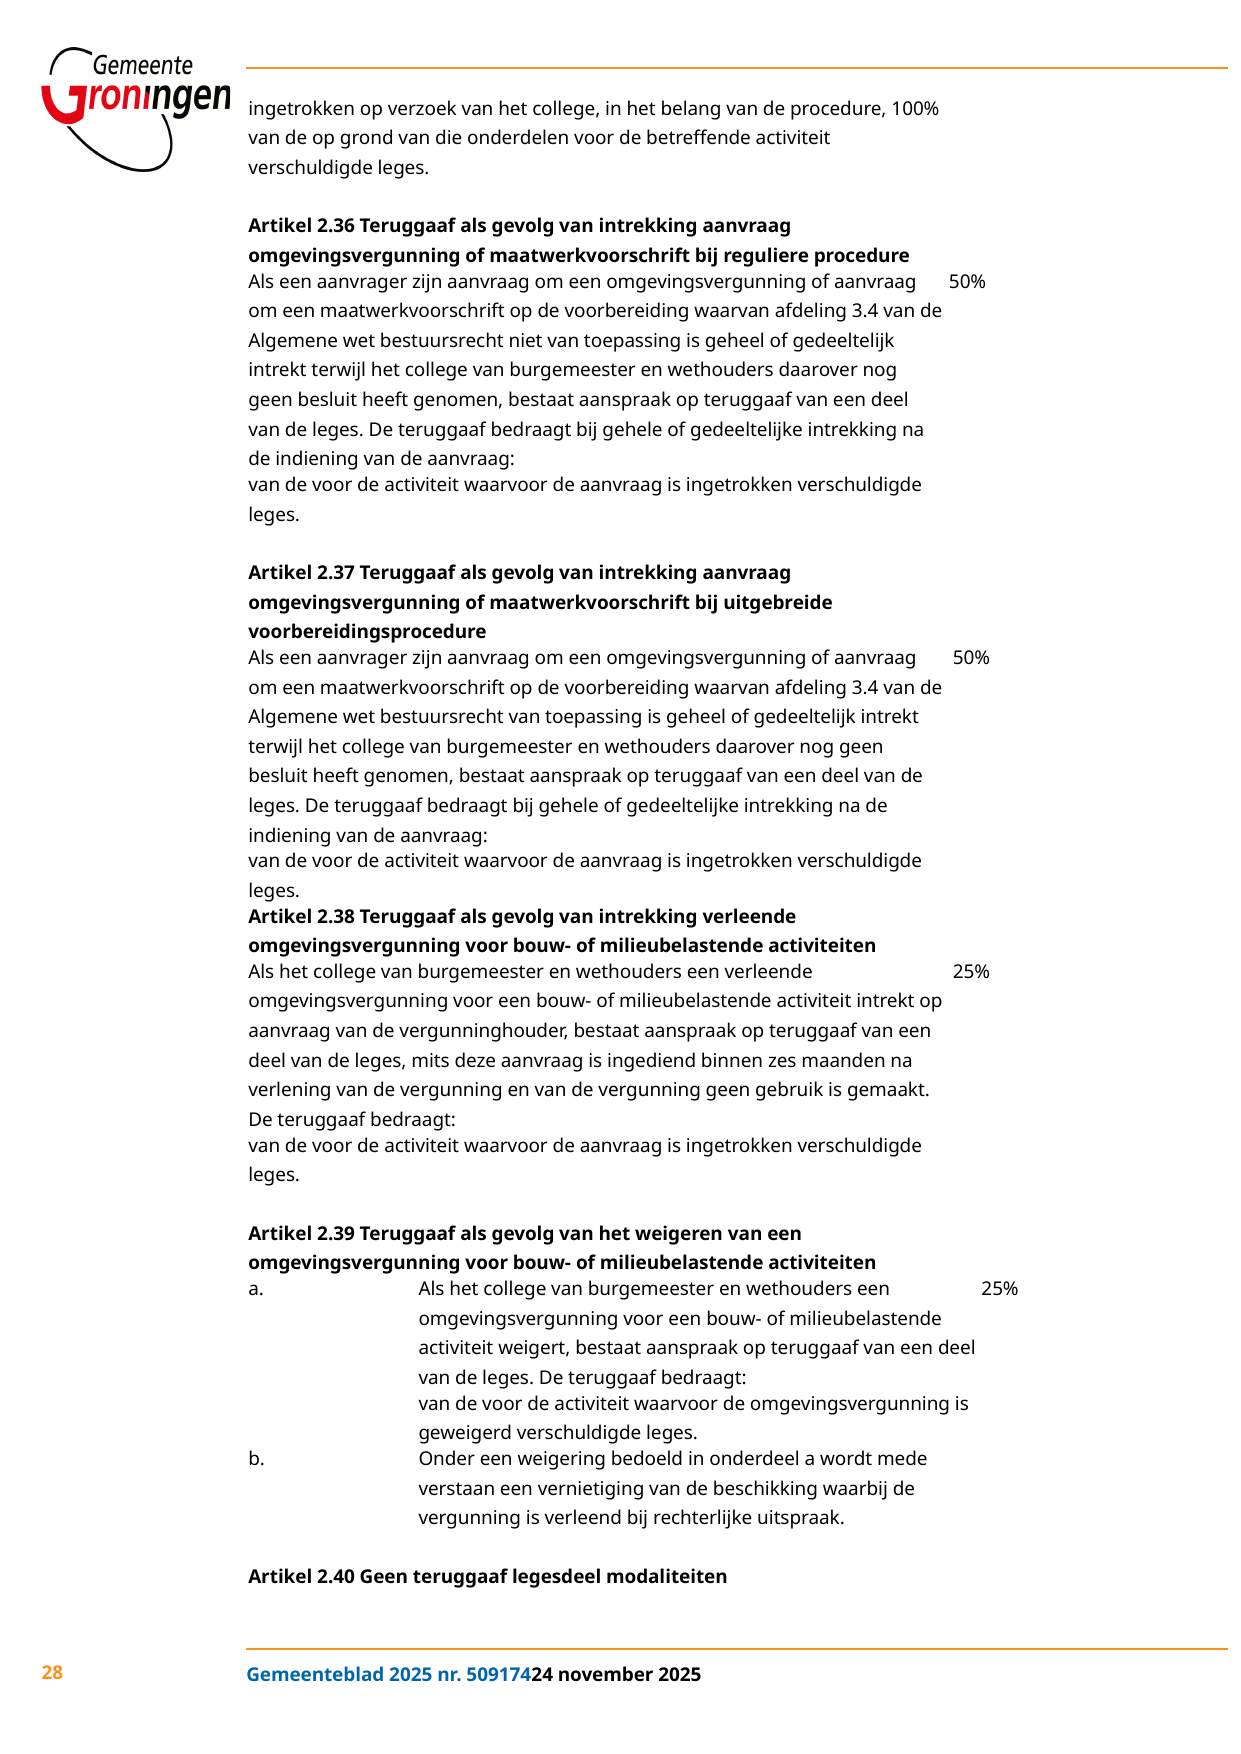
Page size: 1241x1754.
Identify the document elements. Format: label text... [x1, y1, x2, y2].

table_cell Als het college van burgemeester en wethouders een omgevingsvergunning voor een bouw- of milieubelastende activiteit weigert, bestaat aanspraak op teruggaaf van een deel van de leges. De teruggaaf bedraagt: [418, 1275, 981, 1390]
table_cell ingetrokken op verzoek van het college, in het belang van de procedure, 100% van de op grond van die onderdelen voor de betreffende activiteit verschuldigde leges. [248, 95, 944, 180]
table_cell Als een aanvrager zijn aanvraag om een omgevingsvergunning of aanvraag om een maatwerkvoorschrift op de voorbereiding waarvan afdeling 3.4 van de Algemene wet bestuursrecht van toepassing is geheel of gedeeltelijk intrekt terwijl het college van burgemeester en wethouders daarover nog geen besluit heeft genomen, bestaat aanspraak op teruggaaf van een deel van de leges. De teruggaaf bedraagt bij gehele of gedeeltelijke intrekking na de indiening van de aanvraag: [248, 644, 948, 847]
table_cell [981, 1445, 1152, 1530]
table_cell van de voor de activiteit waarvoor de aanvraag is ingetrokken verschuldigde leges. [248, 1132, 948, 1187]
table_cell [948, 1132, 1152, 1187]
table_cell 50% [948, 644, 1152, 847]
table_cell 25% [948, 958, 1152, 1132]
table_cell [981, 1390, 1152, 1445]
table_header Artikel 2.39 Teruggaaf als gevolg van het weigeren van een omgevingsvergunning voor bouw- of milieubelastende activiteiten [248, 1220, 981, 1275]
table_cell [948, 848, 1152, 903]
table_cell [944, 95, 1152, 180]
table_cell b. [248, 1445, 418, 1530]
table_cell a. [248, 1275, 418, 1390]
table_cell 50% [944, 268, 1152, 471]
table_header [948, 559, 1152, 644]
table_cell Als een aanvrager zijn aanvraag om een omgevingsvergunning of aanvraag om een maatwerkvoorschrift op de voorbereiding waarvan afdeling 3.4 van de Algemene wet bestuursrecht niet van toepassing is geheel of gedeeltelijk intrekt terwijl het college van burgemeester en wethouders daarover nog geen besluit heeft genomen, bestaat aanspraak op teruggaaf van een deel van de leges. De teruggaaf bedraagt bij gehele of gedeeltelijke intrekking na de indiening van de aanvraag: [248, 268, 944, 471]
table_cell [944, 471, 1152, 526]
table_cell van de voor de activiteit waarvoor de omgevingsvergunning is geweigerd verschuldigde leges. [418, 1390, 981, 1445]
table_header Artikel 2.37 Teruggaaf als gevolg van intrekking aanvraag omgevingsvergunning of maatwerkvoorschrift bij uitgebreide voorbereidingsprocedure [248, 559, 948, 644]
table_header Artikel 2.40 Geen teruggaaf legesdeel modaliteiten [248, 1563, 948, 1589]
table_header [981, 1220, 1152, 1275]
table_cell van de voor de activiteit waarvoor de aanvraag is ingetrokken verschuldigde leges. [248, 471, 944, 526]
table_cell Artikel 2.38 Teruggaaf als gevolg van intrekking verleende omgevingsvergunning voor bouw- of milieubelastende activiteiten [248, 903, 948, 958]
table_cell [948, 903, 1152, 958]
table_header [944, 213, 1152, 268]
picture [41, 47, 231, 172]
table_cell 25% [981, 1275, 1152, 1390]
table_header [948, 1563, 1152, 1589]
table_cell [248, 1390, 418, 1445]
table_header Artikel 2.36 Teruggaaf als gevolg van intrekking aanvraag omgevingsvergunning of maatwerkvoorschrift bij reguliere procedure [248, 213, 944, 268]
table_cell van de voor de activiteit waarvoor de aanvraag is ingetrokken verschuldigde leges. [248, 848, 948, 903]
table_cell Onder een weigering bedoeld in onderdeel a wordt mede verstaan een vernietiging van de beschikking waarbij de vergunning is verleend bij rechterlijke uitspraak. [418, 1445, 981, 1530]
table_cell Als het college van burgemeester en wethouders een verleende omgevingsvergunning voor een bouw- of milieubelastende activiteit intrekt op aanvraag van de vergunninghouder, bestaat aanspraak op teruggaaf van een deel van de leges, mits deze aanvraag is ingediend binnen zes maanden na verlening van de vergunning en van de vergunning geen gebruik is gemaakt. De teruggaaf bedraagt: [248, 958, 948, 1132]
